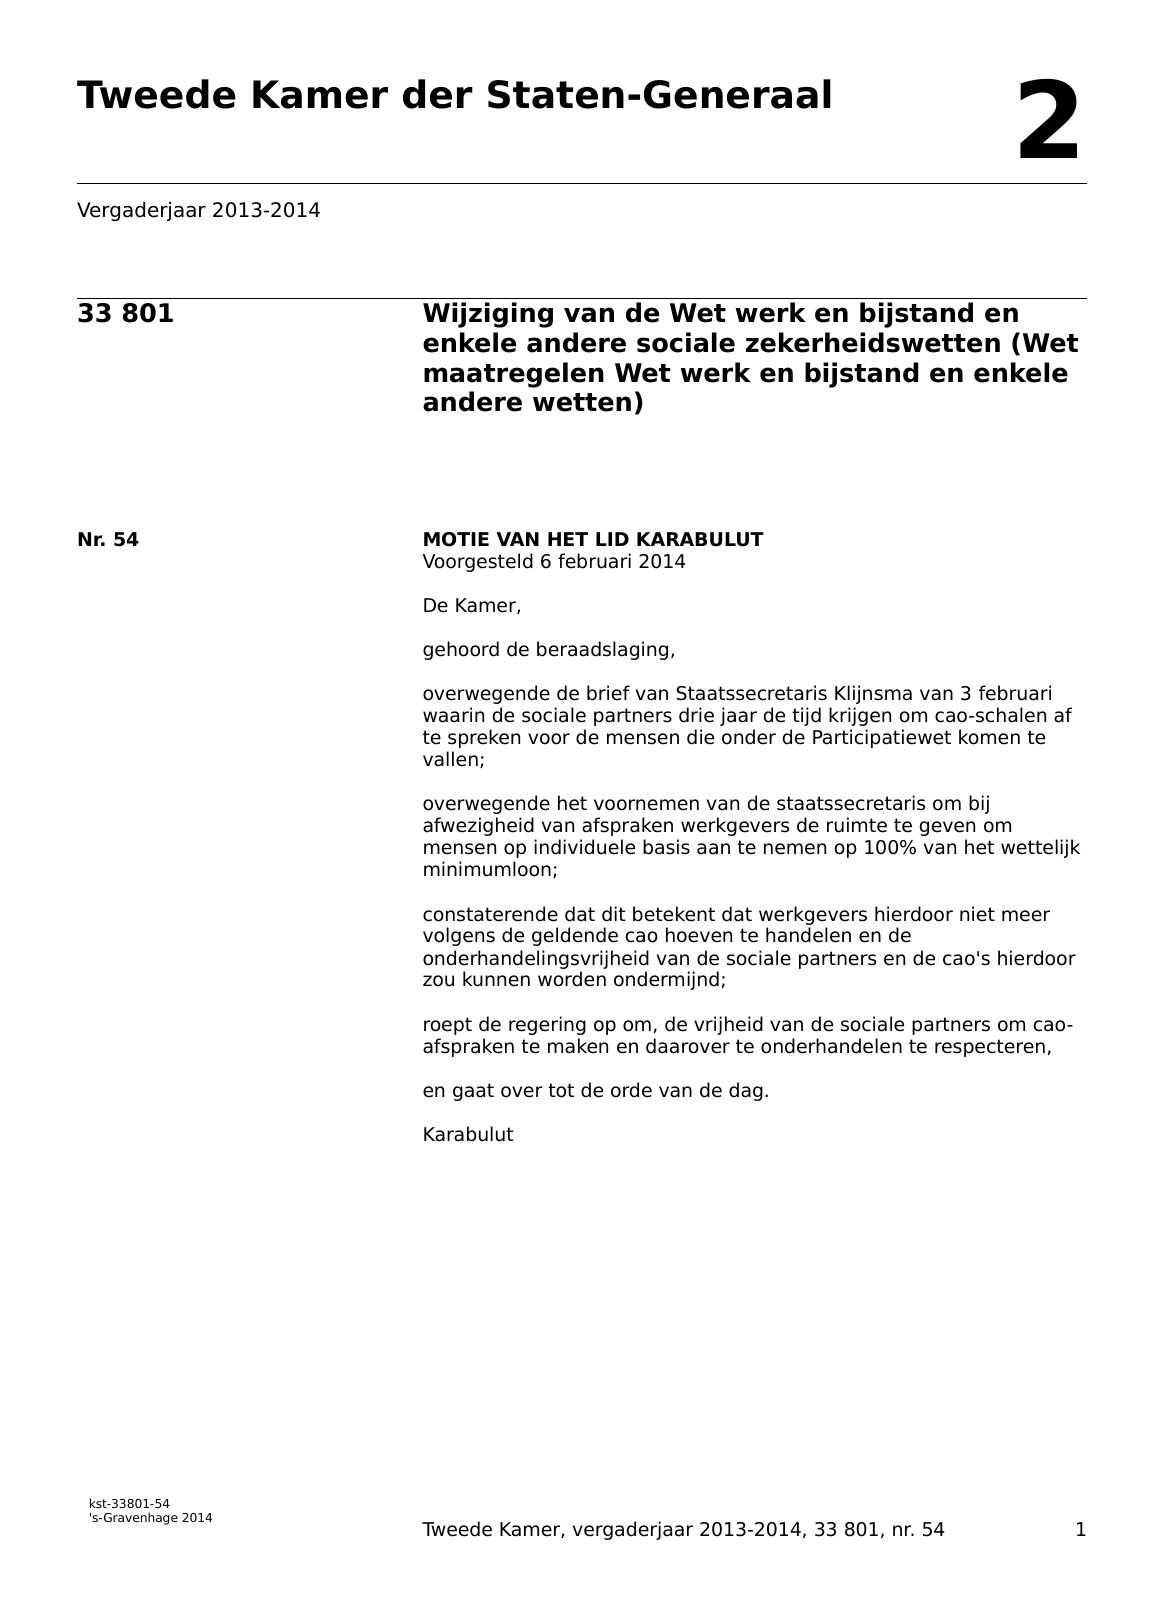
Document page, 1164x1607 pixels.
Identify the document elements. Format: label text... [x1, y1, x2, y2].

table_cell Vergaderjaar 2013-2014 [77, 184, 1087, 298]
subtitle 33 801 Wijziging van de Wet werk en bijstand en enkele andere sociale zekerheidswetten (Wet maatregelen Wet werk en bijstand en enkele andere wetten) [77, 299, 1087, 418]
text constaterende dat dit betekent dat werkgevers hierdoor niet meer volgens de geldende cao hoeven te handelen en de onderhandelingsvrijheid van de sociale partners en de cao's hierdoor zou kunnen worden ondermijnd; [422, 903, 1087, 991]
text Karabulut [422, 1124, 1087, 1146]
text roept de regering op om, de vrijheid van de sociale partners om cao-afspraken te maken en daarover te onderhandelen te respecteren, [422, 1013, 1087, 1057]
text De Kamer, [422, 595, 1087, 617]
text 's-Gravenhage 2014 [88, 1511, 323, 1525]
text Voorgesteld 6 februari 2014 [422, 551, 1087, 573]
subtitle Nr. 54 MOTIE VAN HET LID KARABULUT [77, 529, 1087, 551]
text en gaat over tot de orde van de dag. [422, 1080, 1087, 1102]
text gehoord de beraadslaging, [422, 639, 1087, 661]
text overwegende de brief van Staatssecretaris Klijnsma van 3 februari waarin de sociale partners drie jaar de tijd krijgen om cao-schalen af te spreken voor de mensen die onder de Participatiewet komen te vallen; [422, 683, 1087, 771]
text kst-33801-54 [88, 1497, 323, 1511]
table_header Tweede Kamer der Staten-Generaal [77, 59, 886, 183]
table_header 2 [886, 59, 1087, 183]
text overwegende het voornemen van de staatssecretaris om bij afwezigheid van afspraken werkgevers de ruimte te geven om mensen op individuele basis aan te nemen op 100% van het wettelijk minimumloon; [422, 793, 1087, 881]
